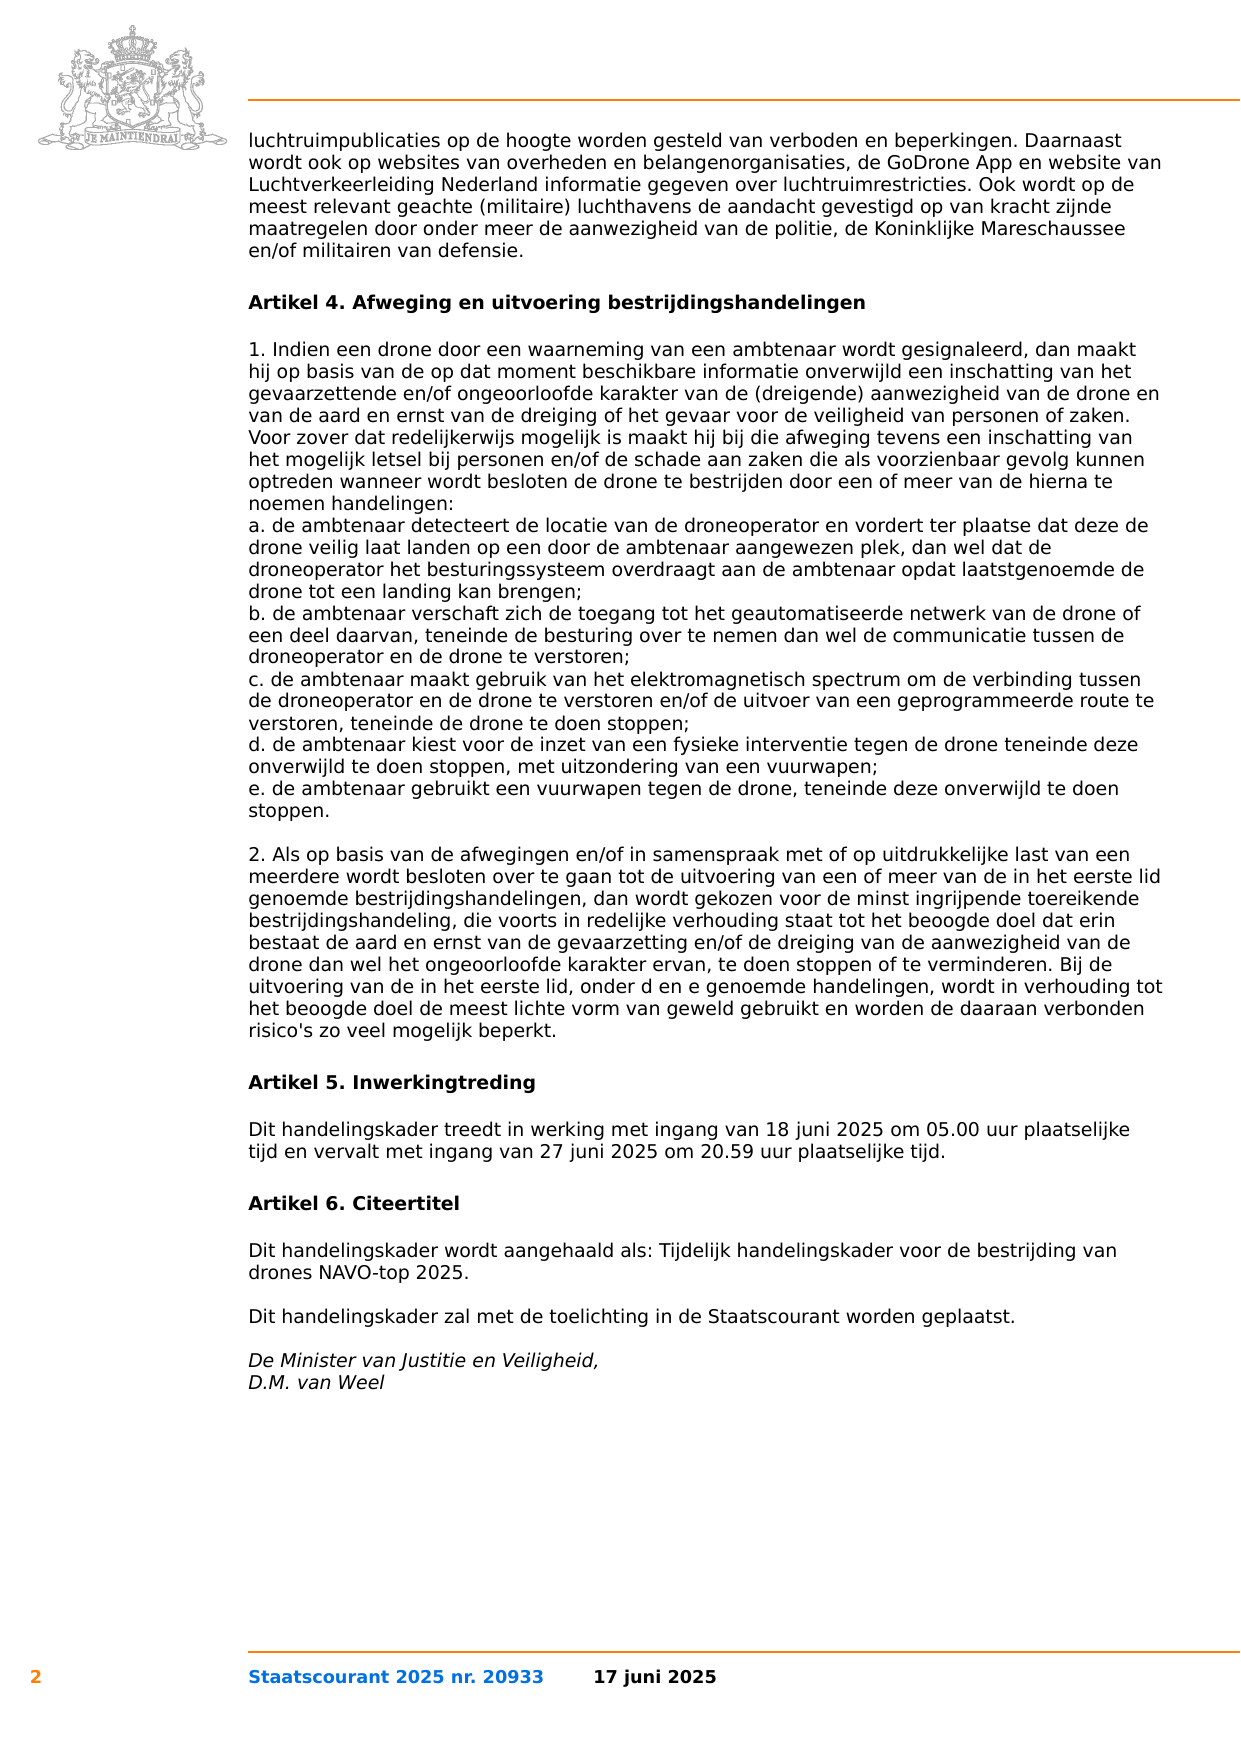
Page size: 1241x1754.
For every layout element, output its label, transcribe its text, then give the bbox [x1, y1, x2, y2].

text d. de ambtenaar kiest voor de inzet van een fysieke interventie tegen de drone teneinde deze onverwijld te doen stoppen, met uitzondering van een vuurwapen; [248, 734, 1163, 778]
text luchtruimpublicaties op de hoogte worden gesteld van verboden en beperkingen. Daarnaast wordt ook op websites van overheden en belangenorganisaties, de GoDrone App en website van Luchtverkeerleiding Nederland informatie gegeven over luchtruimrestricties. Ook wordt op de meest relevant geachte (militaire) luchthavens de aandacht gevestigd op van kracht zijnde maatregelen door onder meer de aanwezigheid van de politie, de Koninklijke Mareschaussee en/of militairen van defensie. [248, 130, 1163, 262]
text 1. Indien een drone door een waarneming van een ambtenaar wordt gesignaleerd, dan maakt hij op basis van de op dat moment beschikbare informatie onverwijld een inschatting van het gevaarzettende en/of ongeoorloofde karakter van de (dreigende) aanwezigheid van de drone en van de aard en ernst van de dreiging of het gevaar voor de veiligheid van personen of zaken. Voor zover dat redelijkerwijs mogelijk is maakt hij bij die afweging tevens een inschatting van het mogelijk letsel bij personen en/of de schade aan zaken die als voorzienbaar gevolg kunnen optreden wanneer wordt besloten de drone te bestrijden door een of meer van de hierna te noemen handelingen: [248, 339, 1163, 514]
subtitle Artikel 4. Afweging en uitvoering bestrijdingshandelingen [248, 292, 1163, 314]
text 2. Als op basis van de afwegingen en/of in samenspraak met of op uitdrukkelijke last van een meerdere wordt besloten over te gaan tot de uitvoering van een of meer van de in het eerste lid genoemde bestrijdingshandelingen, dan wordt gekozen voor de minst ingrijpende toereikende bestrijdingshandeling, die voorts in redelijke verhouding staat tot het beoogde doel dat erin bestaat de aard en ernst van de gevaarzetting en/of de dreiging van de aanwezigheid van de drone dan wel het ongeoorloofde karakter ervan, te doen stoppen of te verminderen. Bij de uitvoering van de in het eerste lid, onder d en e genoemde handelingen, wordt in verhouding tot het beoogde doel de meest lichte vorm van geweld gebruikt en worden de daaraan verbonden risico's zo veel mogelijk beperkt. [248, 844, 1163, 1042]
text b. de ambtenaar verschaft zich de toegang tot het geautomatiseerde netwerk van de drone of een deel daarvan, teneinde de besturing over te nemen dan wel de communicatie tussen de droneoperator en de drone te verstoren; [248, 602, 1163, 668]
text Dit handelingskader treedt in werking met ingang van 18 juni 2025 om 05.00 uur plaatselijke tijd en vervalt met ingang van 27 juni 2025 om 20.59 uur plaatselijke tijd. [248, 1119, 1163, 1163]
text e. de ambtenaar gebruikt een vuurwapen tegen de drone, teneinde deze onverwijld te doen stoppen. [248, 778, 1163, 822]
text De Minister van Justitie en Veiligheid, D.M. van Weel [248, 1349, 1163, 1393]
text Dit handelingskader zal met de toelichting in de Staatscourant worden geplaatst. [248, 1306, 1163, 1328]
text a. de ambtenaar detecteert de locatie van de droneoperator en vordert ter plaatse dat deze de drone veilig laat landen op een door de ambtenaar aangewezen plek, dan wel dat de droneoperator het besturingssysteem overdraagt aan de ambtenaar opdat laatstgenoemde de drone tot een landing kan brengen; [248, 514, 1163, 602]
picture [38, 25, 227, 150]
text Dit handelingskader wordt aangehaald als: Tijdelijk handelingskader voor de bestrijding van drones NAVO-top 2025. [248, 1240, 1163, 1284]
subtitle Artikel 5. Inwerkingtreding [248, 1072, 1163, 1094]
subtitle Artikel 6. Citeertitel [248, 1193, 1163, 1215]
text c. de ambtenaar maakt gebruik van het elektromagnetisch spectrum om de verbinding tussen de droneoperator en de drone te verstoren en/of de uitvoer van een geprogrammeerde route te verstoren, teneinde de drone te doen stoppen; [248, 668, 1163, 734]
